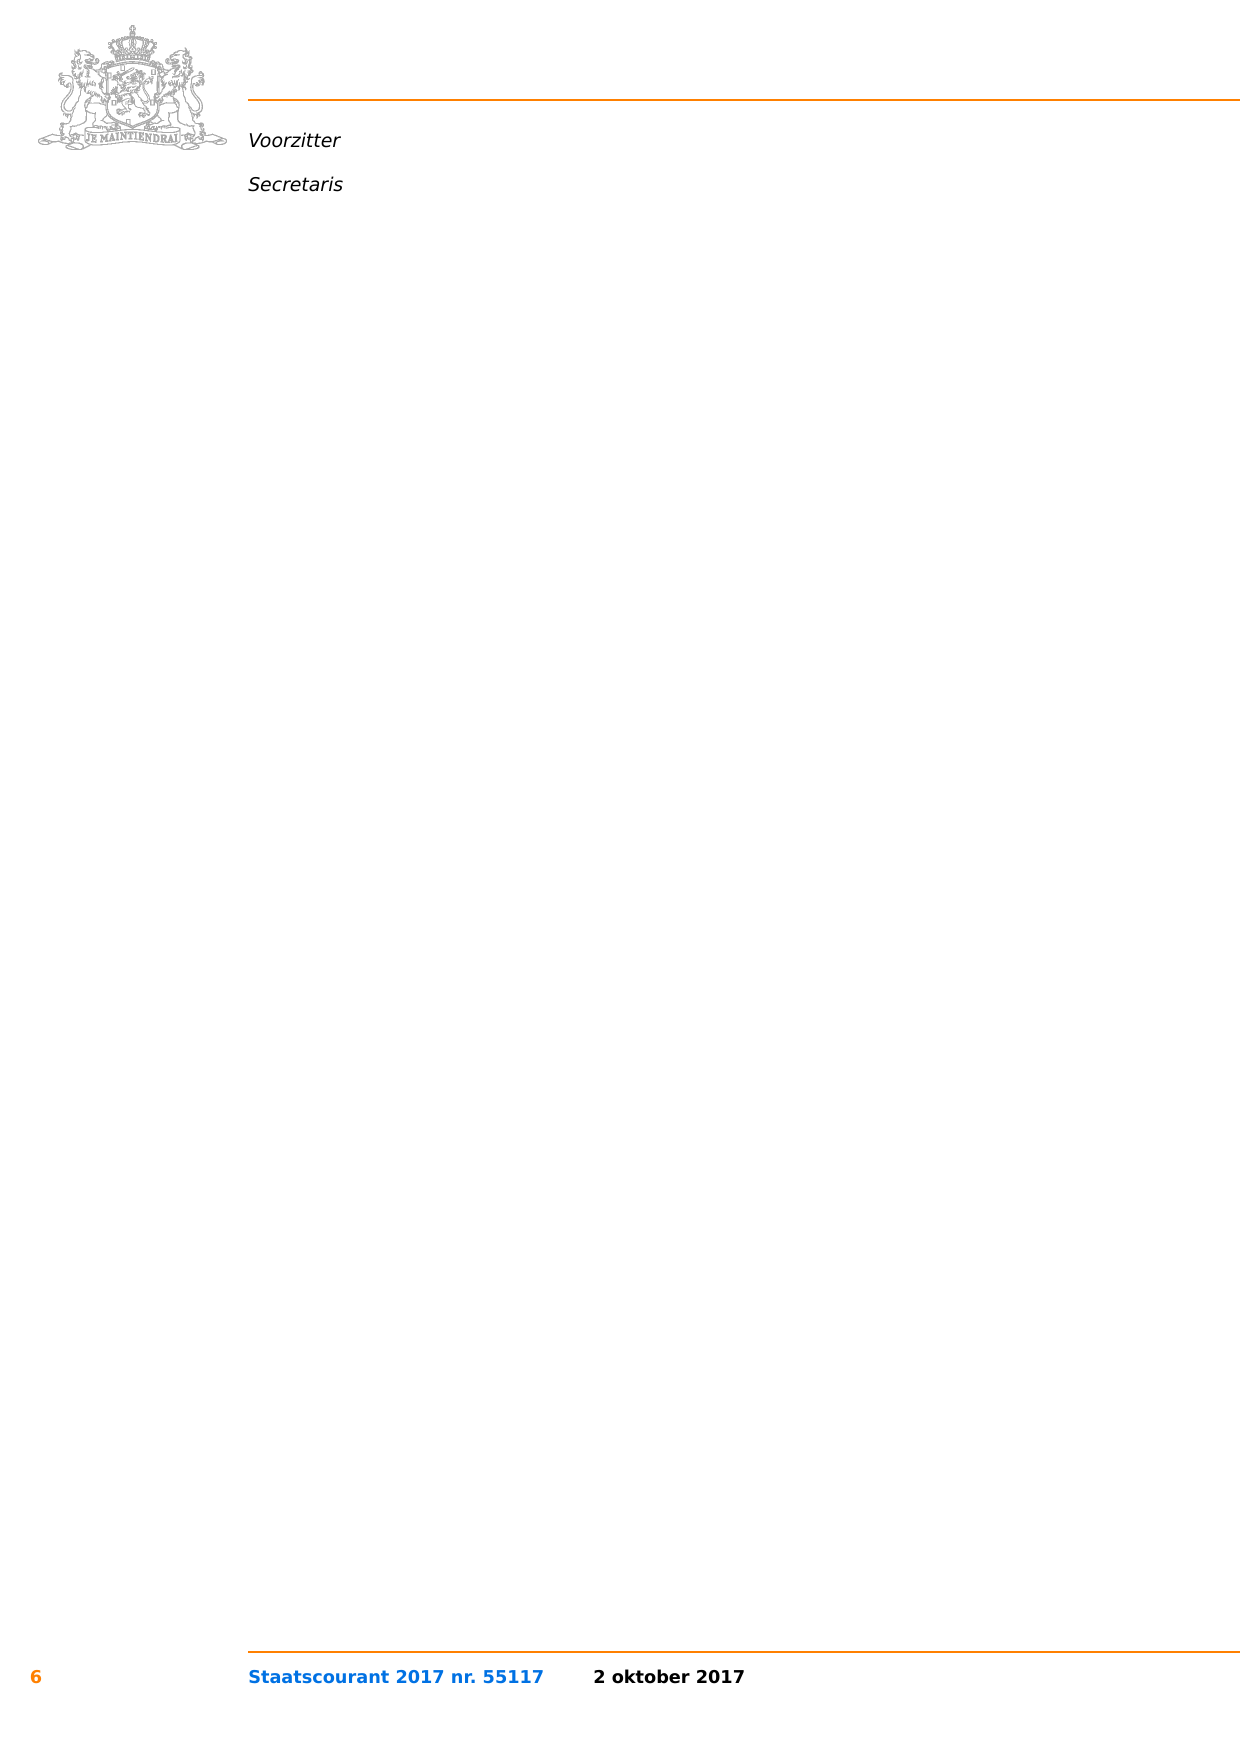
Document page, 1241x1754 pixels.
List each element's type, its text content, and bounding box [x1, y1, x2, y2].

picture [38, 25, 227, 150]
text Voorzitter [248, 130, 1163, 152]
text Secretaris [248, 174, 1163, 196]
